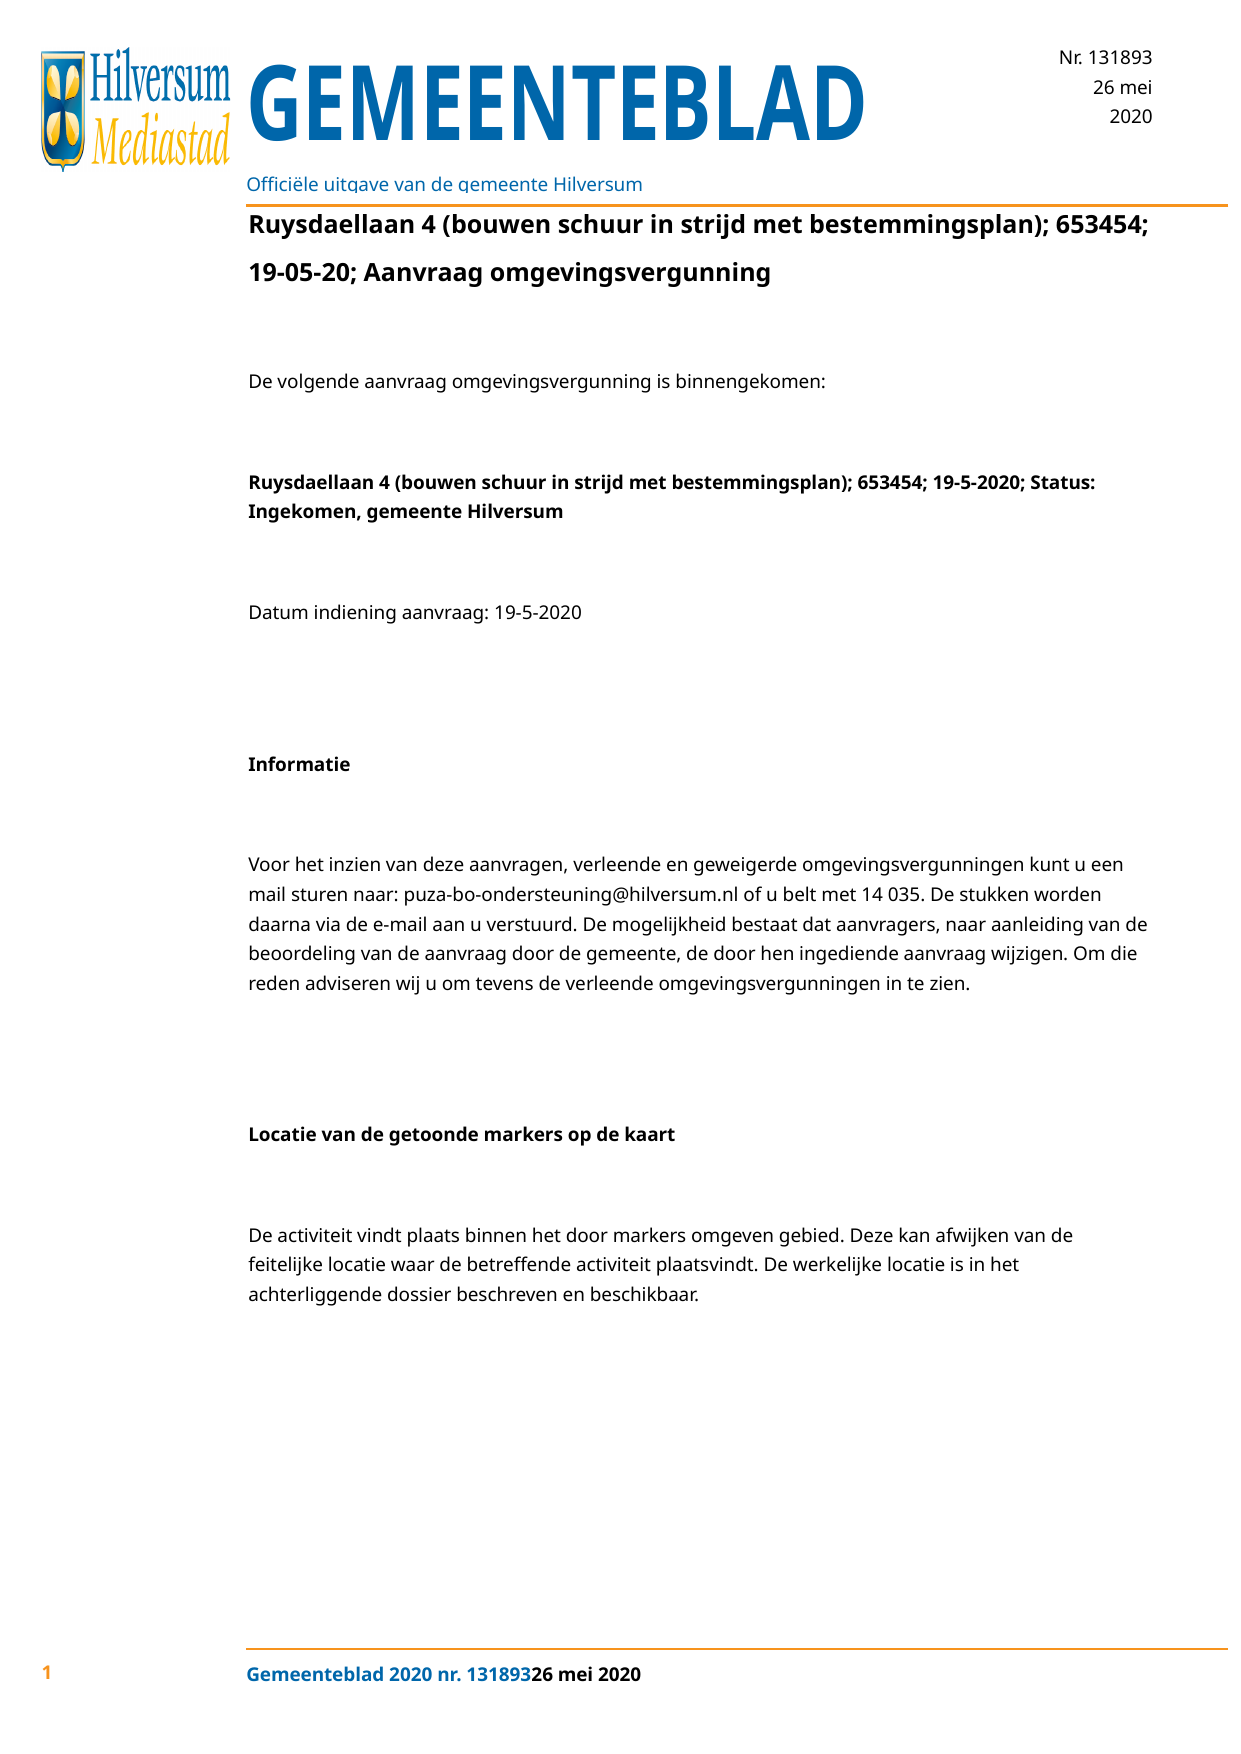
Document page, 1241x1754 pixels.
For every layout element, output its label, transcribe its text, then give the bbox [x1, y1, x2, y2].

text Voor het inzien van deze aanvragen, verleende en geweigerde omgevingsvergunningen kunt u een mail sturen naar: puza-bo-ondersteuning@hilversum.nl of u belt met 14 035. De stukken worden daarna via de e-mail aan u verstuurd. De mogelijkheid bestaat dat aanvragers, naar aanleiding van de beoordeling van de aanvraag door de gemeente, de door hen ingediende aanvraag wijzigen. Om die reden adviseren wij u om tevens de verleende omgevingsvergunningen in te zien. [248, 852, 1152, 996]
text Ruysdaellaan 4 (bouwen schuur in strijd met bestemmingsplan); 653454; 19-5-2020; Status: Ingekomen, gemeente Hilversum [248, 469, 1152, 524]
text De activiteit vindt plaats binnen het door markers omgeven gebied. Deze kan afwijken van de feitelijke locatie waar de betreffende activiteit plaatsvindt. De werkelijke locatie is in het achterliggende dossier beschreven en beschikbaar. [248, 1222, 1152, 1307]
text Locatie van de getoonde markers op de kaart [248, 1121, 1152, 1147]
picture [41, 47, 231, 172]
text Informatie [248, 751, 1152, 777]
text Datum indiening aanvraag: 19-5-2020 [248, 599, 1152, 625]
text Ruysdaellaan 4 (bouwen schuur in strijd met bestemmingsplan); 653454; 19-05-20; Aanvraag omgevingsvergunning [248, 207, 1152, 288]
text De volgende aanvraag omgevingsvergunning is binnengekomen: [248, 368, 1152, 394]
